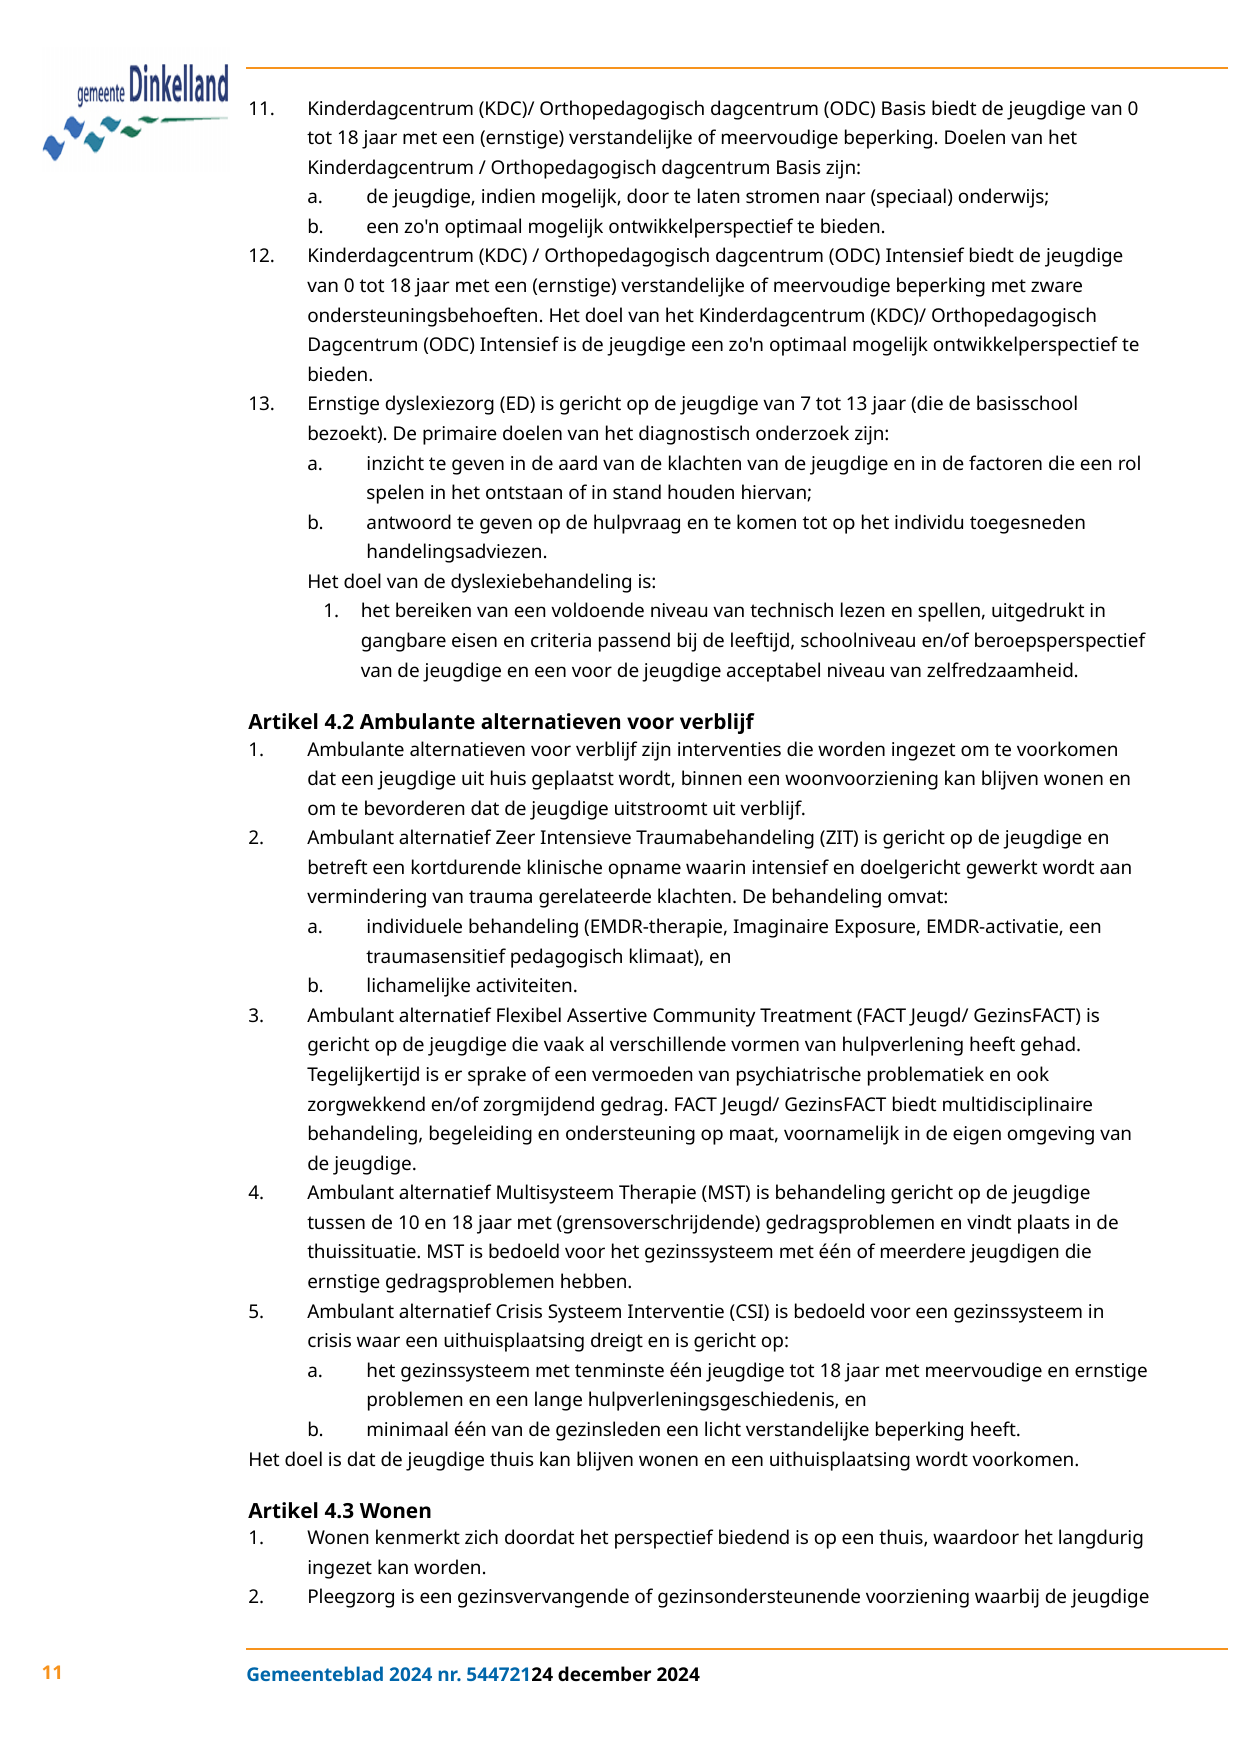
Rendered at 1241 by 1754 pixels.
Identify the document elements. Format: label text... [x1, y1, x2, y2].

list Ambulant alternatief Flexibel Assertive Community Treatment (FACT Jeugd/ GezinsFACT) is gericht op de jeugdige die vaak al verschillende vormen van hulpverlening heeft gehad. Tegelijkertijd is er sprake of een vermoeden van psychiatrische problematiek en ook zorgwekkend en/of zorgmijdend gedrag. FACT Jeugd/ GezinsFACT biedt multidisciplinaire behandeling, begeleiding en ondersteuning op maat, voornamelijk in de eigen omgeving van de jeugdige. [248, 1002, 1152, 1176]
list de jeugdige, indien mogelijk, door te laten stromen naar (speciaal) onderwijs; [307, 183, 1152, 209]
list Pleegzorg is een gezinsvervangende of gezinsondersteunende voorziening waarbij de jeugdige [248, 1584, 1152, 1609]
text Artikel 4.3 Wonen [248, 1496, 1152, 1524]
list Ernstige dyslexiezorg (ED) is gericht op de jeugdige van 7 tot 13 jaar (die de basisschool bezoekt). De primaire doelen van het diagnostisch onderzoek zijn: [248, 391, 1152, 446]
list individuele behandeling (EMDR-therapie, Imaginaire Exposure, EMDR-activatie, een traumasensitief pedagogisch klimaat), en [307, 913, 1152, 968]
list lichamelijke activiteiten. [307, 972, 1152, 998]
list Wonen kenmerkt zich doordat het perspectief biedend is op een thuis, waardoor het langdurig ingezet kan worden. [248, 1524, 1152, 1580]
list Het doel van de dyslexiebehandeling is: [248, 568, 1152, 594]
list Ambulant alternatief Multisysteem Therapie (MST) is behandeling gericht op de jeugdige tussen de 10 en 18 jaar met (grensoverschrijdende) gedragsproblemen en vindt plaats in de thuissituatie. MST is bedoeld voor het gezinssysteem met één of meerdere jeugdigen die ernstige gedragsproblemen hebben. [248, 1179, 1152, 1294]
list Kinderdagcentrum (KDC) / Orthopedagogisch dagcentrum (ODC) Intensief biedt de jeugdige van 0 tot 18 jaar met een (ernstige) verstandelijke of meervoudige beperking met zware ondersteuningsbehoeften. Het doel van het Kinderdagcentrum (KDC)/ Orthopedagogisch Dagcentrum (ODC) Intensief is de jeugdige een zo'n optimaal mogelijk ontwikkelperspectief te bieden. [248, 243, 1152, 387]
list het gezinssysteem met tenminste één jeugdige tot 18 jaar met meervoudige en ernstige problemen en een lange hulpverleningsgeschiedenis, en [307, 1357, 1152, 1412]
list Ambulant alternatief Crisis Systeem Interventie (CSI) is bedoeld voor een gezinssysteem in crisis waar een uithuisplaatsing dreigt en is gericht op: [248, 1298, 1152, 1353]
text Het doel is dat de jeugdige thuis kan blijven wonen en een uithuisplaatsing wordt voorkomen. [248, 1446, 1152, 1471]
list minimaal één van de gezinsleden een licht verstandelijke beperking heeft. [307, 1416, 1152, 1442]
list Ambulant alternatief Zeer Intensieve Traumabehandeling (ZIT) is gericht op de jeugdige en betreft een kortdurende klinische opname waarin intensief en doelgericht gewerkt wordt aan vermindering van trauma gerelateerde klachten. De behandeling omvat: [248, 824, 1152, 909]
list een zo'n optimaal mogelijk ontwikkelperspectief te bieden. [307, 213, 1152, 239]
picture [41, 47, 231, 172]
list het bereiken van een voldoende niveau van technisch lezen en spellen, uitgedrukt in gangbare eisen en criteria passend bij de leeftijd, schoolniveau en/of beroepsperspectief van de jeugdige en een voor de jeugdige acceptabel niveau van zelfredzaamheid. [323, 598, 1152, 683]
list antwoord te geven op de hulpvraag en te komen tot op het individu toegesneden handelingsadviezen. [307, 509, 1152, 564]
list Kinderdagcentrum (KDC)/ Orthopedagogisch dagcentrum (ODC) Basis biedt de jeugdige van 0 tot 18 jaar met een (ernstige) verstandelijke of meervoudige beperking. Doelen van het Kinderdagcentrum / Orthopedagogisch dagcentrum Basis zijn: [248, 95, 1152, 180]
text Artikel 4.2 Ambulante alternatieven voor verblijf [248, 707, 1152, 736]
list inzicht te geven in de aard van de klachten van de jeugdige en in de factoren die een rol spelen in het ontstaan of in stand houden hiervan; [307, 450, 1152, 505]
list Ambulante alternatieven voor verblijf zijn interventies die worden ingezet om te voorkomen dat een jeugdige uit huis geplaatst wordt, binnen een woonvoorziening kan blijven wonen en om te bevorderen dat de jeugdige uitstroomt uit verblijf. [248, 736, 1152, 821]
